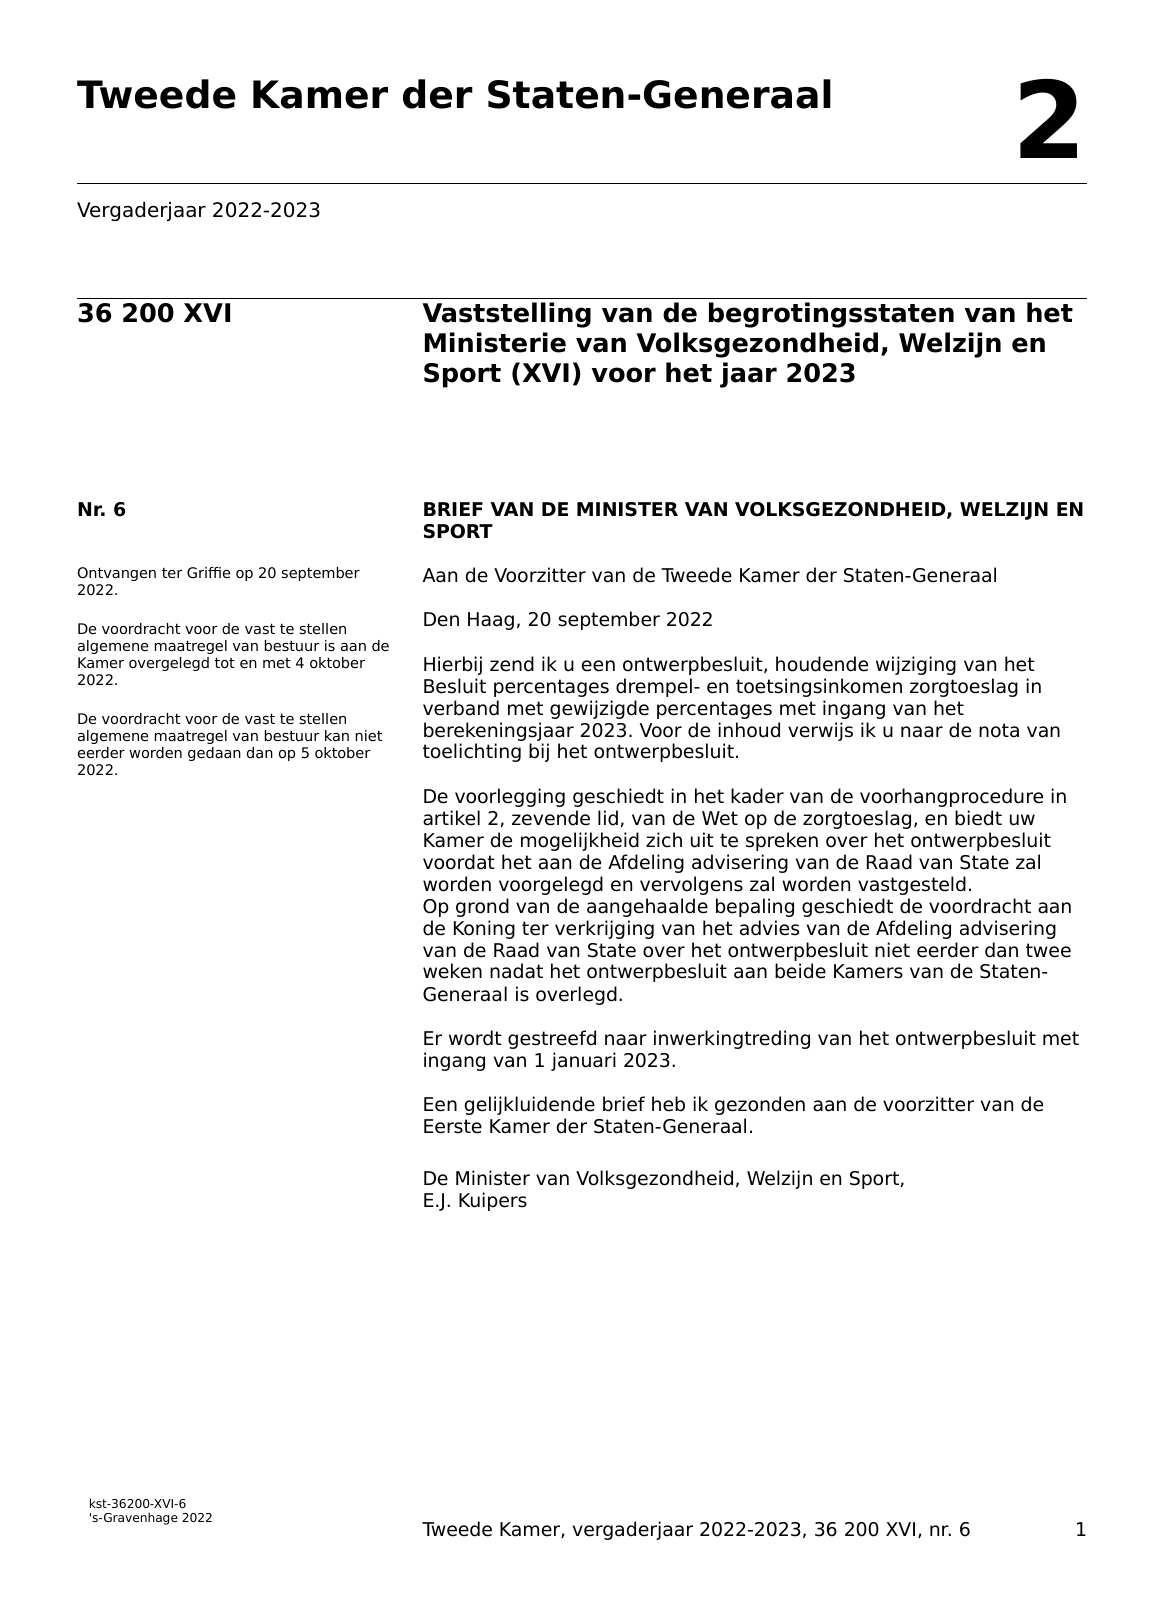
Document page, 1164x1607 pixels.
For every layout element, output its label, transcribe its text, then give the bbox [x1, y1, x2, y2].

text [77, 689, 399, 711]
text De voorlegging geschiedt in het kader van de voorhangprocedure in artikel 2, zevende lid, van de Wet op de zorgtoeslag, en biedt uw Kamer de mogelijkheid zich uit te spreken over het ontwerpbesluit voordat het aan de Afdeling advisering van de Raad van State zal worden voorgelegd en vervolgens zal worden vastgesteld. [422, 786, 1087, 896]
text De Minister van Volksgezondheid, Welzijn en Sport, E.J. Kuipers [422, 1168, 1087, 1212]
text Aan de Voorzitter van de Tweede Kamer der Staten-Generaal [422, 565, 1087, 587]
text Op grond van de aangehaalde bepaling geschiedt de voordracht aan de Koning ter verkrijging van het advies van de Afdeling advisering van de Raad van State over het ontwerpbesluit niet eerder dan twee weken nadat het ontwerpbesluit aan beide Kamers van de Staten-Generaal is overlegd. [422, 896, 1087, 1005]
text De voordracht voor de vast te stellen algemene maatregel van bestuur kan niet eerder worden gedaan dan op 5 oktober 2022. [77, 711, 399, 778]
text Een gelijkluidende brief heb ik gezonden aan de voorzitter van de Eerste Kamer der Staten-Generaal. [422, 1094, 1087, 1138]
text Ontvangen ter Griffie op 20 september 2022. [77, 565, 399, 599]
text 's-Gravenhage 2022 [88, 1511, 323, 1525]
text Er wordt gestreefd naar inwerkingtreding van het ontwerpbesluit met ingang van 1 januari 2023. [422, 1028, 1087, 1072]
text [77, 599, 399, 621]
table_header Tweede Kamer der Staten-Generaal [77, 59, 886, 183]
text De voordracht voor de vast te stellen algemene maatregel van bestuur is aan de Kamer overgelegd tot en met 4 oktober 2022. [77, 621, 399, 689]
subtitle 36 200 XVI Vaststelling van de begrotingsstaten van het Ministerie van Volksgezondheid, Welzijn en Sport (XVI) voor het jaar 2023 [77, 299, 1087, 388]
table_header 2 [886, 59, 1087, 183]
table_cell Vergaderjaar 2022-2023 [77, 184, 1087, 298]
text Hierbij zend ik u een ontwerpbesluit, houdende wijziging van het Besluit percentages drempel- en toetsingsinkomen zorgtoeslag in verband met gewijzigde percentages met ingang van het berekeningsjaar 2023. Voor de inhoud verwijs ik u naar de nota van toelichting bij het ontwerpbesluit. [422, 653, 1087, 763]
subtitle Nr. 6 BRIEF VAN DE MINISTER VAN VOLKSGEZONDHEID, WELZIJN EN SPORT [77, 499, 1087, 543]
text Den Haag, 20 september 2022 [422, 609, 1087, 631]
text kst-36200-XVI-6 [88, 1497, 323, 1511]
